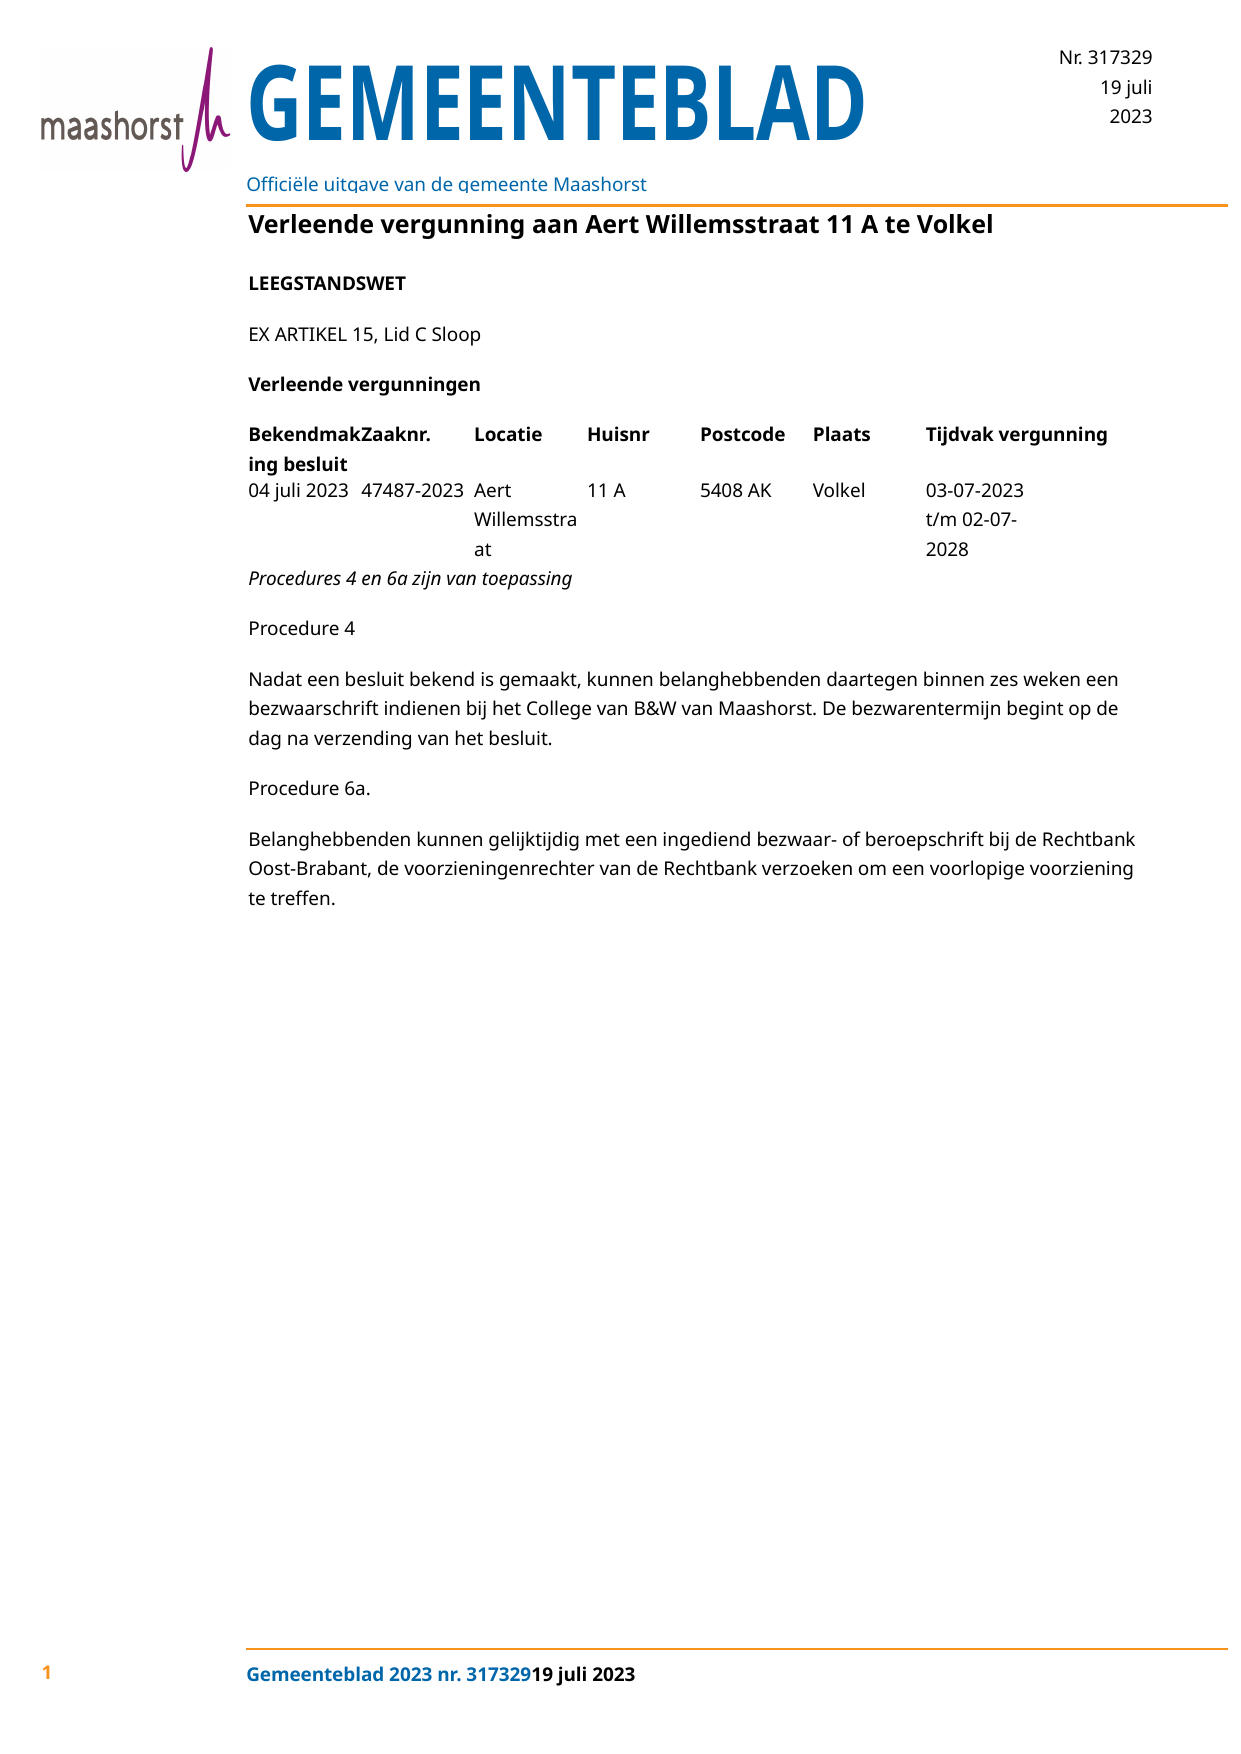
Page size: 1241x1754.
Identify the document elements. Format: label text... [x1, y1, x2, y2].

table_cell [1039, 477, 1152, 562]
table_cell 04 juli 2023 [248, 477, 361, 562]
table_header Zaaknr. [361, 422, 474, 477]
text Procedure 4 [248, 616, 1152, 641]
text Verleende vergunning aan Aert Willemsstraat 11 A te Volkel [248, 207, 1152, 241]
table_header Tijdvak vergunning [926, 422, 1152, 477]
table_header Huisnr [587, 422, 700, 477]
table_header Locatie [474, 422, 587, 477]
text Procedures 4 en 6a zijn van toepassing [248, 565, 1152, 591]
text Procedure 6a. [248, 776, 1152, 801]
text Belanghebbenden kunnen gelijktijdig met een ingediend bezwaar- of beroepschrift bij de Rechtbank Oost-Brabant, de voorzieningenrechter van de Rechtbank verzoeken om een voorlopige voorziening te treffen. [248, 826, 1152, 911]
text Nadat een besluit bekend is gemaakt, kunnen belanghebbenden daartegen binnen zes weken een bezwaarschrift indienen bij het College van B&W van Maashorst. De bezwarentermijn begint op de dag na verzending van het besluit. [248, 666, 1152, 751]
table_cell 11 A [587, 477, 700, 562]
text LEEGSTANDSWET [248, 270, 1152, 296]
table_header Plaats [813, 422, 926, 477]
table_cell 03-07-2023 t/m 02-07-2028 [926, 477, 1038, 562]
table_cell Volkel [813, 477, 926, 562]
table_header Postcode [700, 422, 813, 477]
table_cell 5408 AK [700, 477, 813, 562]
text Verleende vergunningen [248, 371, 1152, 397]
text EX ARTIKEL 15, Lid C Sloop [248, 321, 1152, 346]
table_cell 47487-2023 [361, 477, 474, 562]
table_cell Aert Willemsstraat [474, 477, 587, 562]
picture [41, 47, 231, 172]
table_header Bekendmaking besluit [248, 422, 361, 477]
